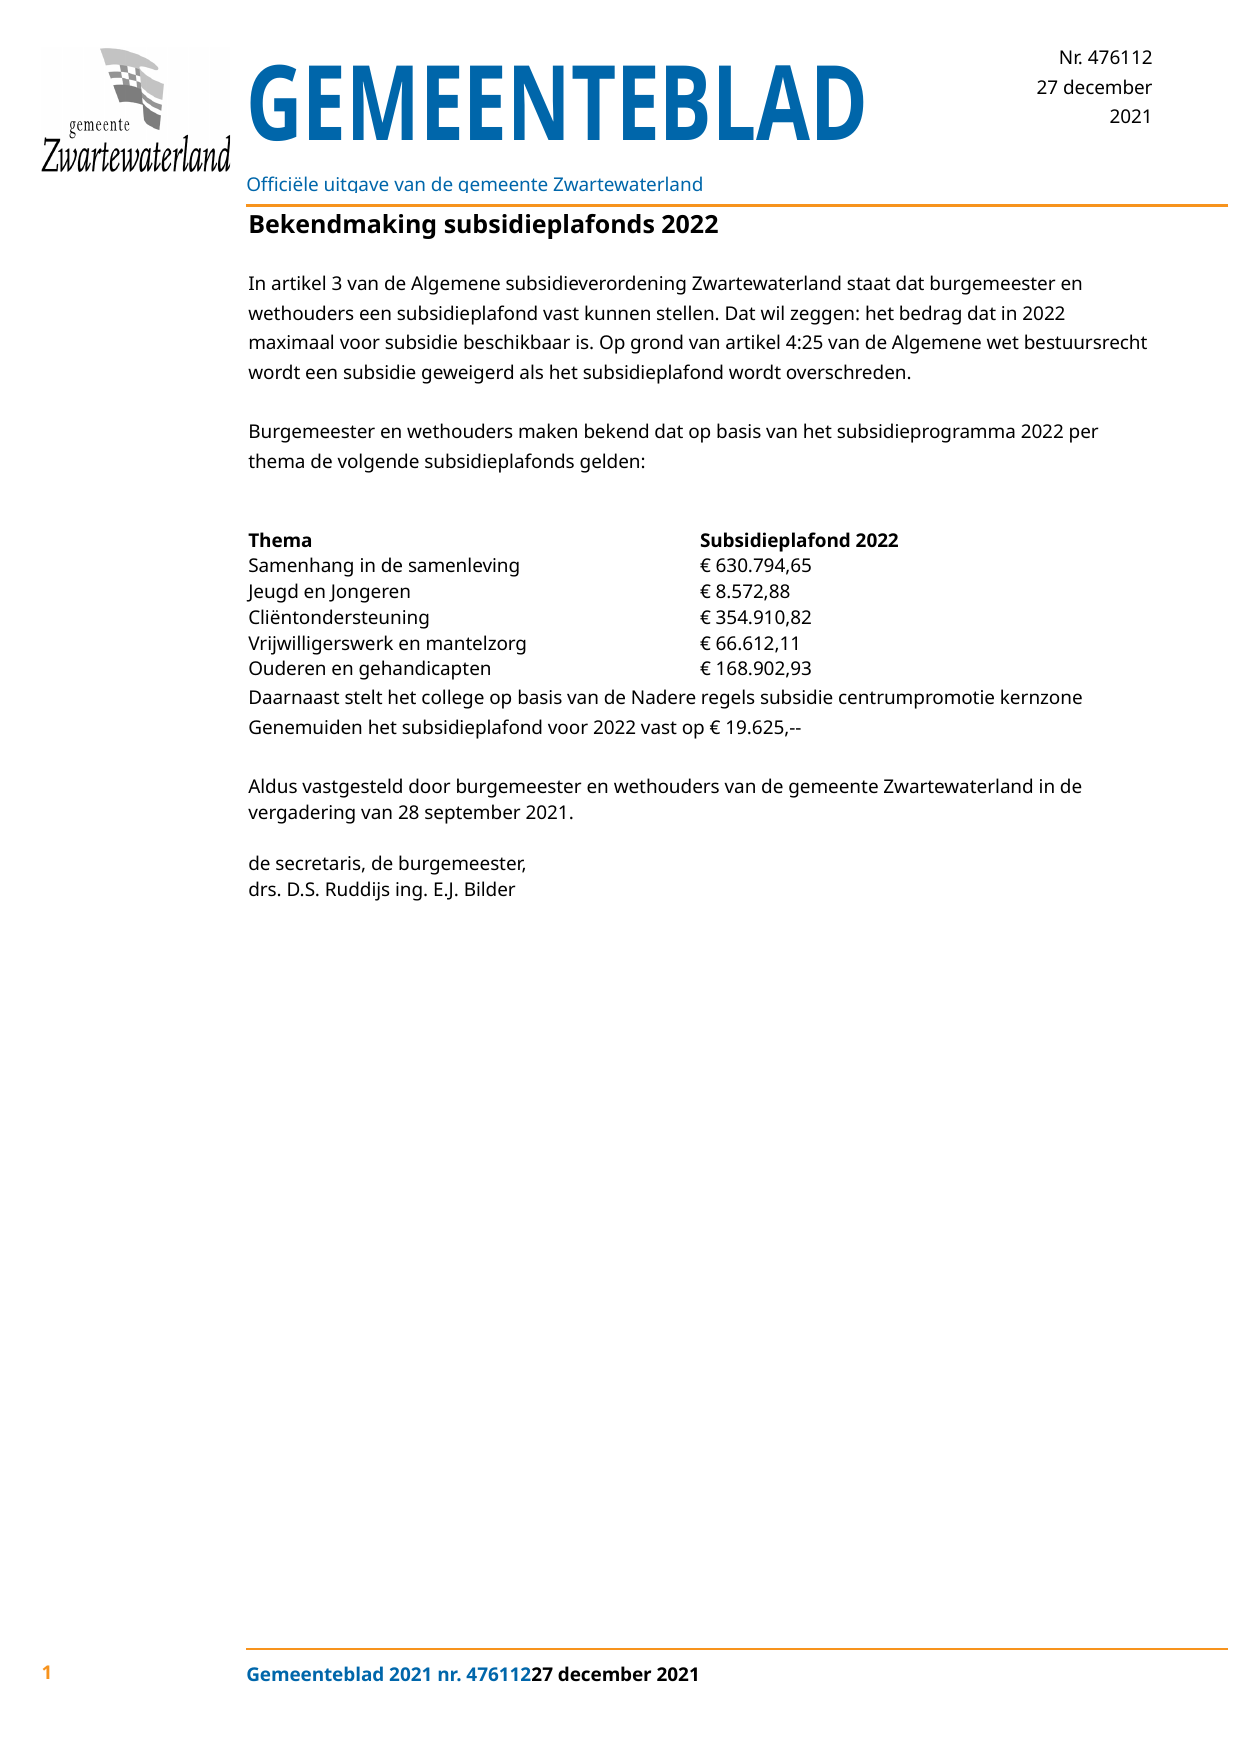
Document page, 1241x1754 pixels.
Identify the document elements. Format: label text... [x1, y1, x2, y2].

table_cell € 168.902,93 [700, 655, 1152, 681]
text Aldus vastgesteld door burgemeester en wethouders van de gemeente Zwartewaterland in de vergadering van 28 september 2021. [248, 773, 1152, 824]
table_cell Vrijwilligerswerk en mantelzorg [248, 630, 700, 655]
table_cell € 630.794,65 [700, 553, 1152, 578]
table_cell € 66.612,11 [700, 630, 1152, 655]
table_header Subsidieplafond 2022 [700, 527, 1152, 552]
text de secretaris, de burgemeester, [248, 850, 1152, 876]
text drs. D.S. Ruddijs ing. E.J. Bilder [248, 876, 1152, 902]
picture [41, 47, 231, 172]
text Burgemeester en wethouders maken bekend dat op basis van het subsidieprogramma 2022 per thema de volgende subsidieplafonds gelden: [248, 418, 1152, 473]
table_cell Jeugd en Jongeren [248, 578, 700, 604]
table_cell Ouderen en gehandicapten [248, 655, 700, 681]
table_cell Cliëntondersteuning [248, 604, 700, 630]
text In artikel 3 van de Algemene subsidieverordening Zwartewaterland staat dat burgemeester en wethouders een subsidieplafond vast kunnen stellen. Dat wil zeggen: het bedrag dat in 2022 maximaal voor subsidie beschikbaar is. Op grond van artikel 4:25 van de Algemene wet bestuursrecht wordt een subsidie geweigerd als het subsidieplafond wordt overschreden. [248, 270, 1152, 385]
text Bekendmaking subsidieplafonds 2022 [248, 207, 1152, 241]
table_cell Samenhang in de samenleving [248, 553, 700, 578]
text Daarnaast stelt het college op basis van de Nadere regels subsidie centrumpromotie kernzone Genemuiden het subsidieplafond voor 2022 vast op € 19.625,-- [248, 684, 1152, 740]
table_header Thema [248, 527, 700, 552]
table_cell € 354.910,82 [700, 604, 1152, 630]
table_cell € 8.572,88 [700, 578, 1152, 604]
